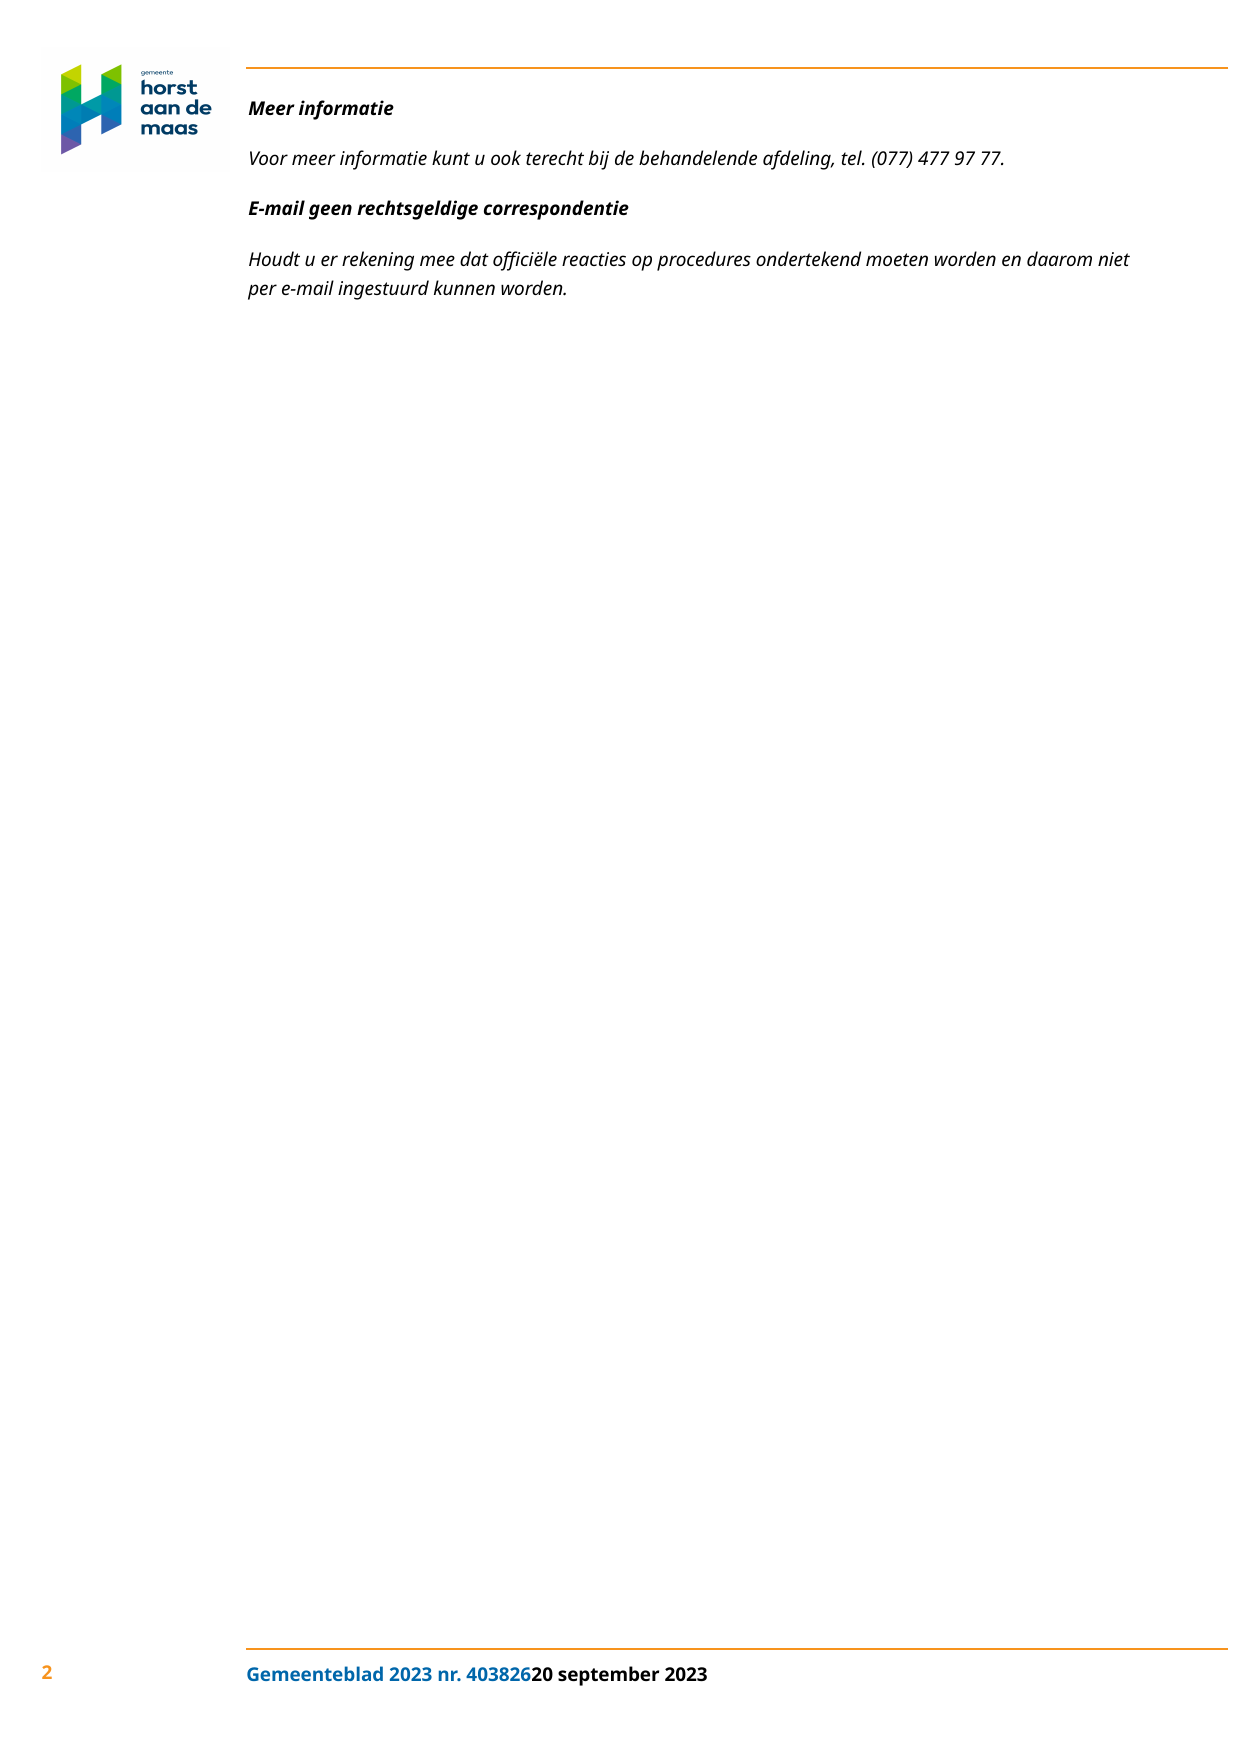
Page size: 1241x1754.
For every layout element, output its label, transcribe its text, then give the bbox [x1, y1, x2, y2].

text Houdt u er rekening mee dat officiële reacties op procedures ondertekend moeten worden en daarom niet per e-mail ingestuurd kunnen worden. [248, 246, 1152, 301]
picture [41, 47, 231, 172]
text Voor meer informatie kunt u ook terecht bij de behandelende afdeling, tel. (077) 477 97 77. [248, 145, 1152, 171]
text E-mail geen rechtsgeldige correspondentie [248, 196, 1152, 221]
text Meer informatie [248, 95, 1152, 121]
